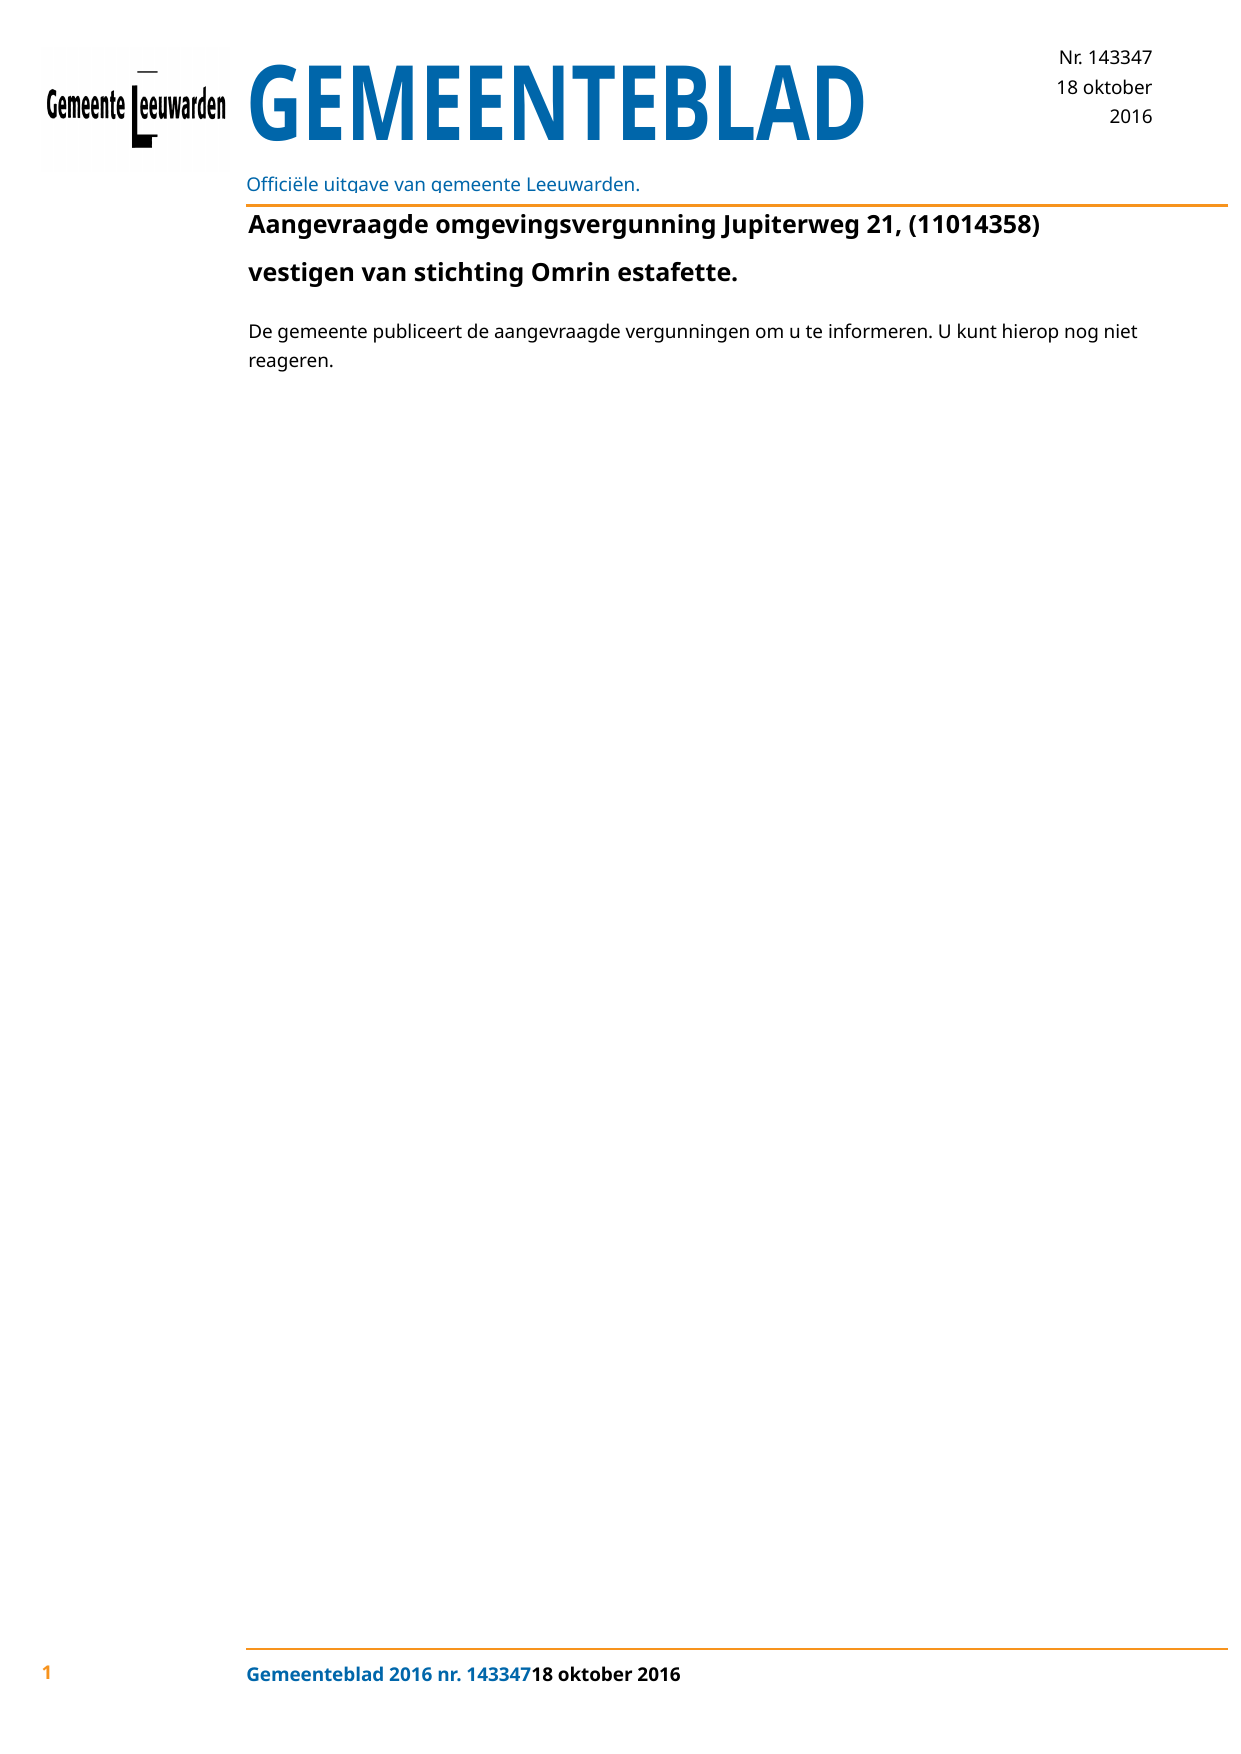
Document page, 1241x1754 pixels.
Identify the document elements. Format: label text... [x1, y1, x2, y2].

text Aangevraagde omgevingsvergunning Jupiterweg 21, (11014358) vestigen van stichting Omrin estafette. [248, 207, 1152, 288]
text De gemeente publiceert de aangevraagde vergunningen om u te informeren. U kunt hierop nog niet reageren. [248, 318, 1152, 373]
picture [41, 47, 231, 172]
